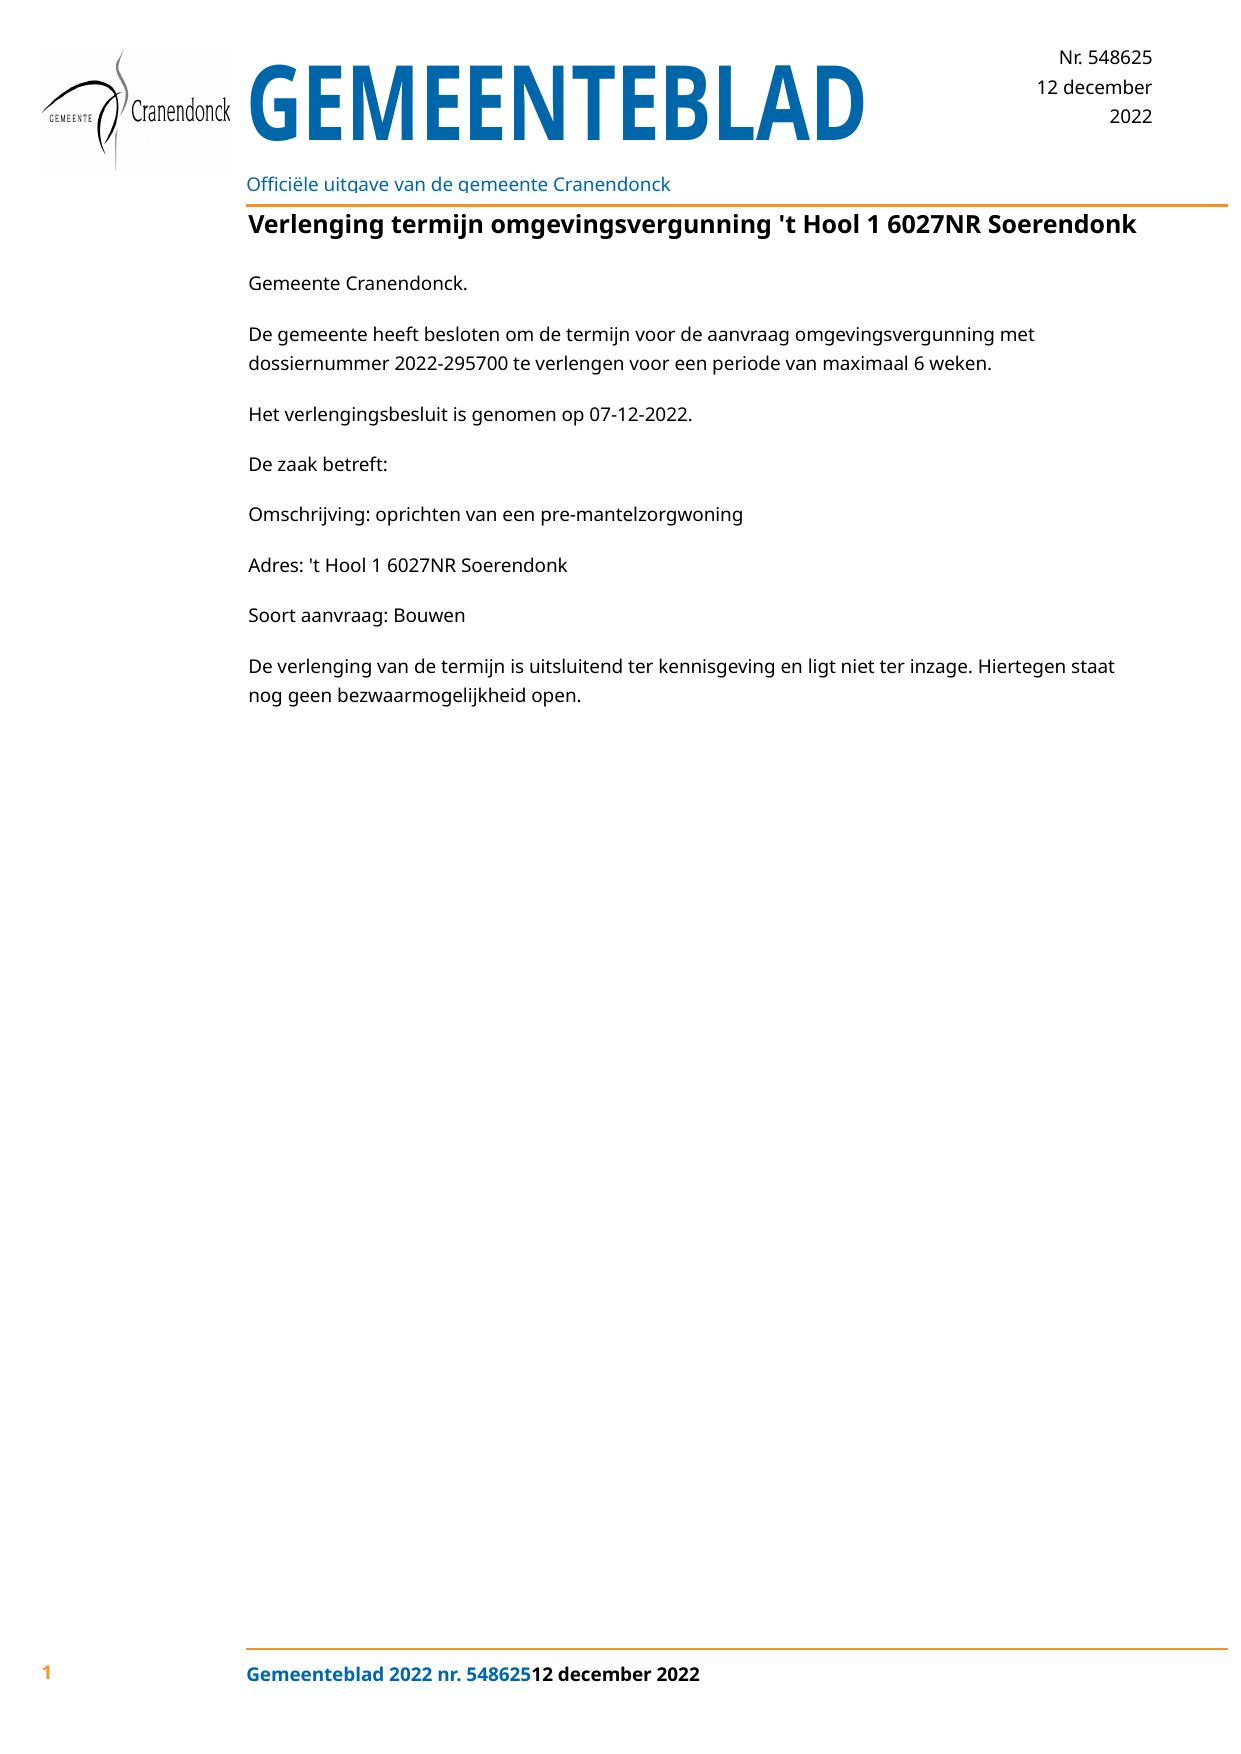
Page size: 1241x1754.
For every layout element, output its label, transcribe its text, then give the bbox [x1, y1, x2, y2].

text De zaak betreft: [248, 451, 1152, 477]
picture [41, 47, 231, 172]
text Omschrijving: oprichten van een pre-mantelzorgwoning [248, 502, 1152, 527]
text Gemeente Cranendonck. [248, 270, 1152, 296]
text De gemeente heeft besloten om de termijn voor de aanvraag omgevingsvergunning met dossiernummer 2022-295700 te verlengen voor een periode van maximaal 6 weken. [248, 321, 1152, 376]
text Adres: 't Hool 1 6027NR Soerendonk [248, 552, 1152, 578]
text Verlenging termijn omgevingsvergunning 't Hool 1 6027NR Soerendonk [248, 207, 1152, 241]
text De verlenging van de termijn is uitsluitend ter kennisgeving en ligt niet ter inzage. Hiertegen staat nog geen bezwaarmogelijkheid open. [248, 653, 1152, 708]
text Soort aanvraag: Bouwen [248, 602, 1152, 628]
text Het verlengingsbesluit is genomen op 07-12-2022. [248, 401, 1152, 426]
